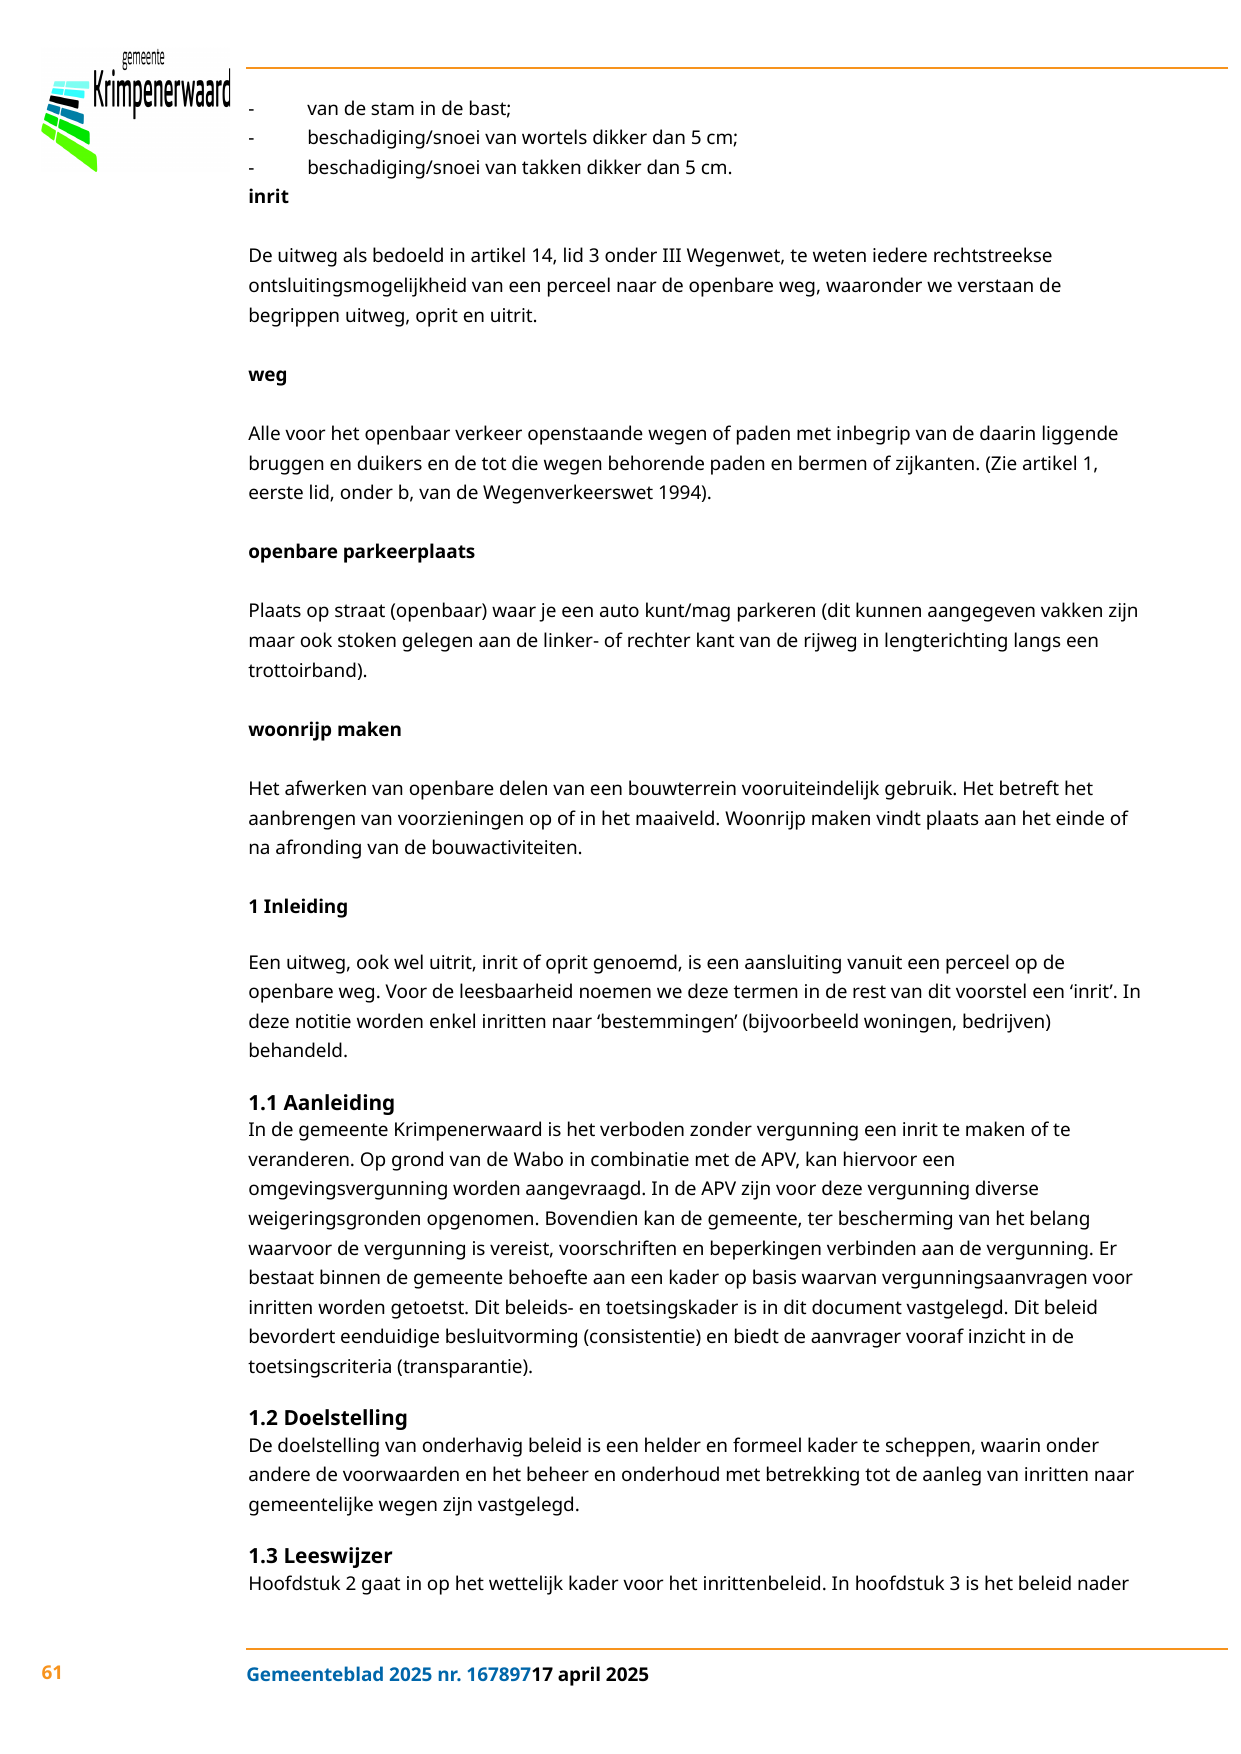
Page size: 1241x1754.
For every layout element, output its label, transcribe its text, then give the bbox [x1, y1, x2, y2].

text weg [248, 361, 1152, 387]
picture [41, 47, 231, 172]
list beschadiging/snoei van takken dikker dan 5 cm. [248, 154, 1152, 180]
text Plaats op straat (openbaar) waar je een auto kunt/mag parkeren (dit kunnen aangegeven vakken zijn maar ook stoken gelegen aan de linker- of rechter kant van de rijweg in lengterichting langs een trottoirband). [248, 598, 1152, 683]
text inrit [248, 183, 1152, 209]
list beschadiging/snoei van wortels dikker dan 5 cm; [248, 124, 1152, 150]
list van de stam in de bast; [248, 95, 1152, 121]
text De uitweg als bedoeld in artikel 14, lid 3 onder ІІІ Wegenwet, te weten iedere rechtstreekse ontsluitingsmogelijkheid van een perceel naar de openbare weg, waaronder we verstaan de begrippen uitweg, oprit en uitrit. [248, 243, 1152, 328]
text 1.3 Leeswijzer [248, 1542, 1152, 1570]
text openbare parkeerplaats [248, 538, 1152, 564]
text Het afwerken van openbare delen van een bouwterrein vooruiteindelijk gebruik. Het betreft het aanbrengen van voorzieningen op of in het maaiveld. Woonrijp maken vindt plaats aan het einde of na afronding van de bouwactiviteiten. [248, 775, 1152, 860]
text De doelstelling van onderhavig beleid is een helder en formeel kader te scheppen, waarin onder andere de voorwaarden en het beheer en onderhoud met betrekking tot de aanleg van inritten naar gemeentelijke wegen zijn vastgelegd. [248, 1432, 1152, 1517]
text woonrijp maken [248, 716, 1152, 742]
text Alle voor het openbaar verkeer openstaande wegen of paden met inbegrip van de daarin liggende bruggen en duikers en de tot die wegen behorende paden en bermen of zijkanten. (Zie artikel 1, eerste lid, onder b, van de Wegenverkeerswet 1994). [248, 420, 1152, 505]
text Hoofdstuk 2 gaat in op het wettelijk kader voor het inrittenbeleid. In hoofdstuk 3 is het beleid nader [248, 1570, 1152, 1596]
text 1.1 Aanleiding [248, 1088, 1152, 1116]
text 1 Inleiding [248, 893, 1152, 919]
text In de gemeente Krimpenerwaard is het verboden zonder vergunning een inrit te maken of te veranderen. Op grond van de Wabo in combinatie met de APV, kan hiervoor een omgevingsvergunning worden aangevraagd. In de APV zijn voor deze vergunning diverse weigeringsgronden opgenomen. Bovendien kan de gemeente, ter bescherming van het belang waarvoor de vergunning is vereist, voorschriften en beperkingen verbinden aan de vergunning. Er bestaat binnen de gemeente behoefte aan een kader op basis waarvan vergunningsaanvragen voor inritten worden getoetst. Dit beleids- en toetsingskader is in dit document vastgelegd. Dit beleid bevordert eenduidige besluitvorming (consistentie) en biedt de aanvrager vooraf inzicht in de toetsingscriteria (transparantie). [248, 1116, 1152, 1379]
text 1.2 Doelstelling [248, 1403, 1152, 1432]
text Een uitweg, ook wel uitrit, inrit of oprit genoemd, is een aansluiting vanuit een perceel op de openbare weg. Voor de leesbaarheid noemen we deze termen in de rest van dit voorstel een ‘inrit’. In deze notitie worden enkel inritten naar ‘bestemmingen’ (bijvoorbeeld woningen, bedrijven) behandeld. [248, 949, 1152, 1063]
